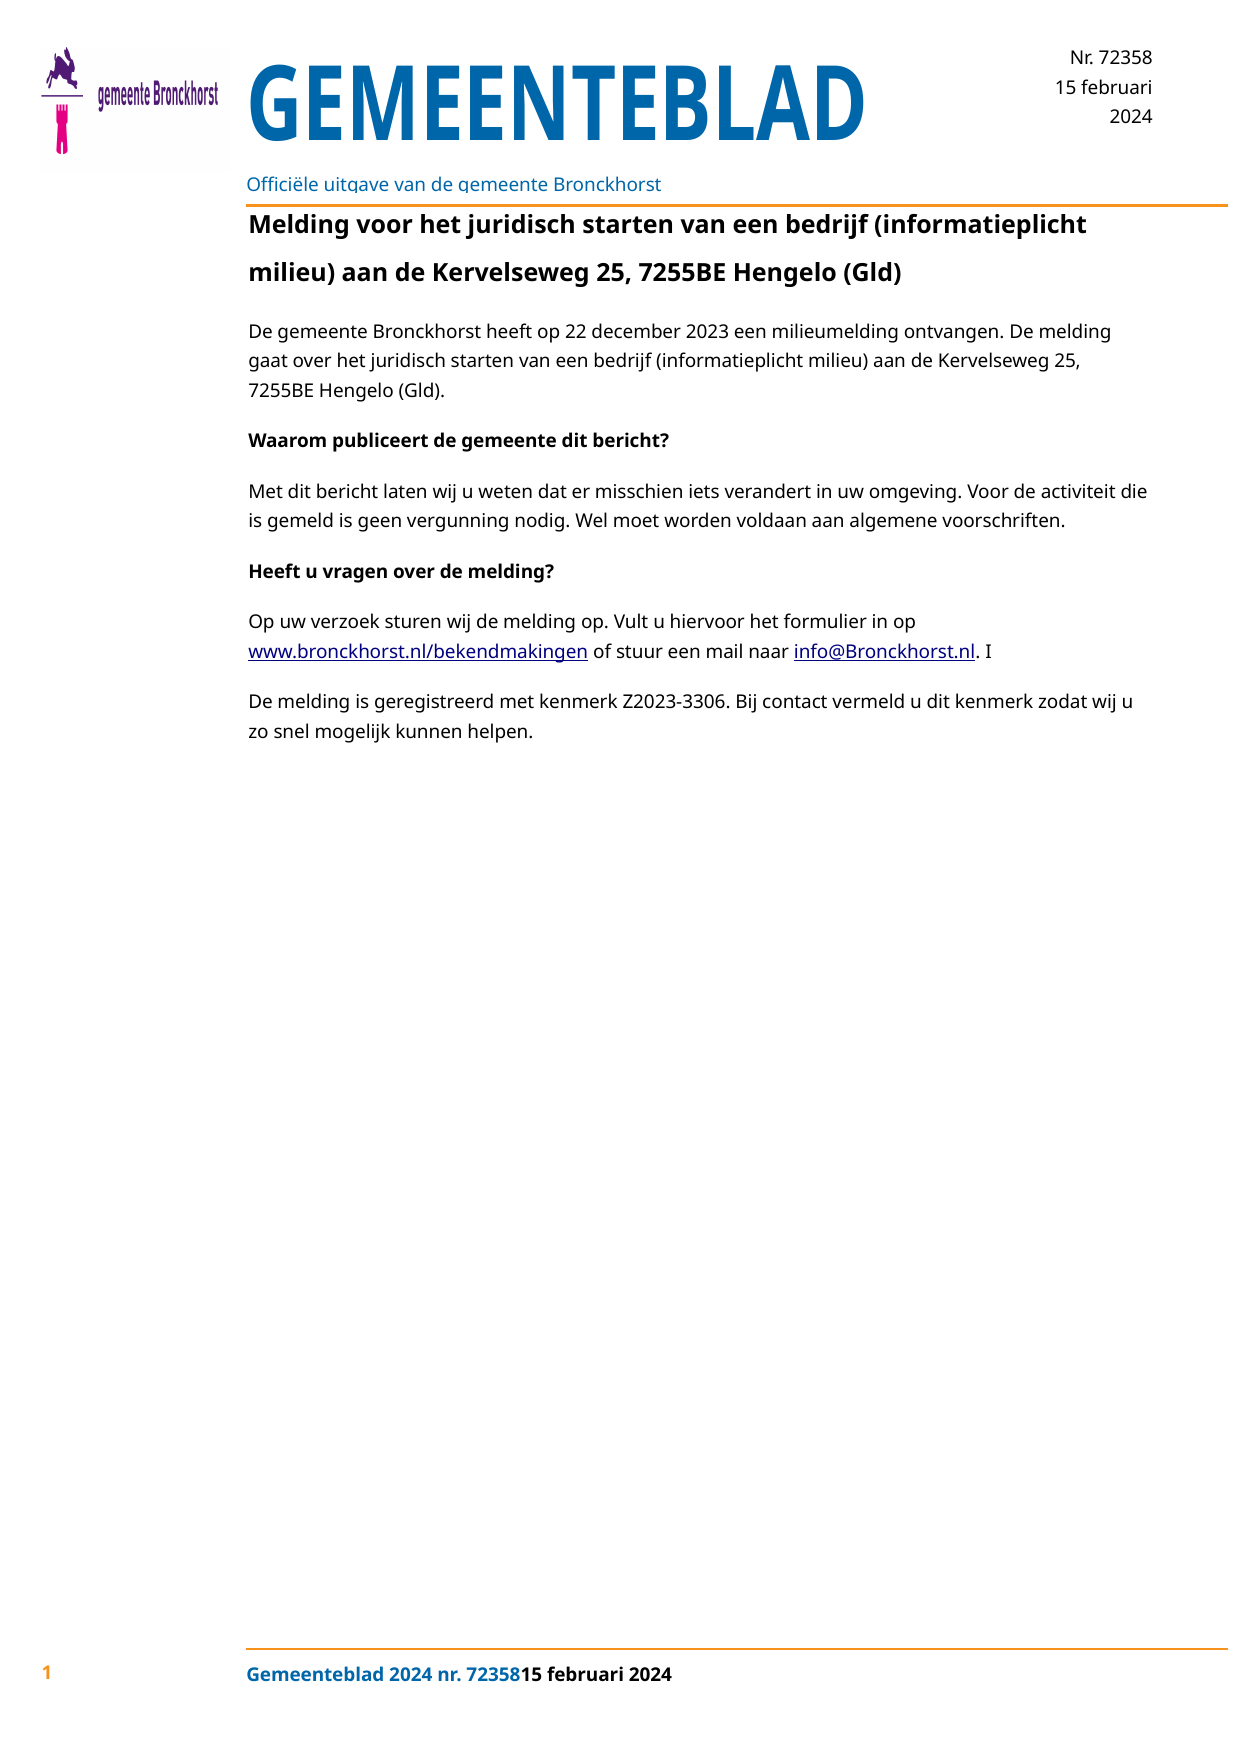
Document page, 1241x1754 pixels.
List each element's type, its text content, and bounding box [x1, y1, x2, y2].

text Heeft u vragen over de melding? [248, 558, 1152, 584]
picture [41, 47, 231, 172]
text De melding is geregistreerd met kenmerk Z2023-3306. Bij contact vermeld u dit kenmerk zodat wij u zo snel mogelijk kunnen helpen. [248, 688, 1152, 744]
text De gemeente Bronckhorst heeft op 22 december 2023 een milieumelding ontvangen. De melding gaat over het juridisch starten van een bedrijf (informatieplicht milieu) aan de Kervelseweg 25, 7255BE Hengelo (Gld). [248, 318, 1152, 403]
text Melding voor het juridisch starten van een bedrijf (informatieplicht milieu) aan de Kervelseweg 25, 7255BE Hengelo (Gld) [248, 207, 1152, 288]
text Met dit bericht laten wij u weten dat er misschien iets verandert in uw omgeving. Voor de activiteit die is gemeld is geen vergunning nodig. Wel moet worden voldaan aan algemene voorschriften. [248, 478, 1152, 533]
text Waarom publiceert de gemeente dit bericht? [248, 427, 1152, 453]
text Op uw verzoek sturen wij de melding op. Vult u hiervoor het formulier in op www.bronckhorst.nl/bekendmakingen of stuur een mail naar info@Bronckhorst.nl. I [248, 608, 1152, 664]
